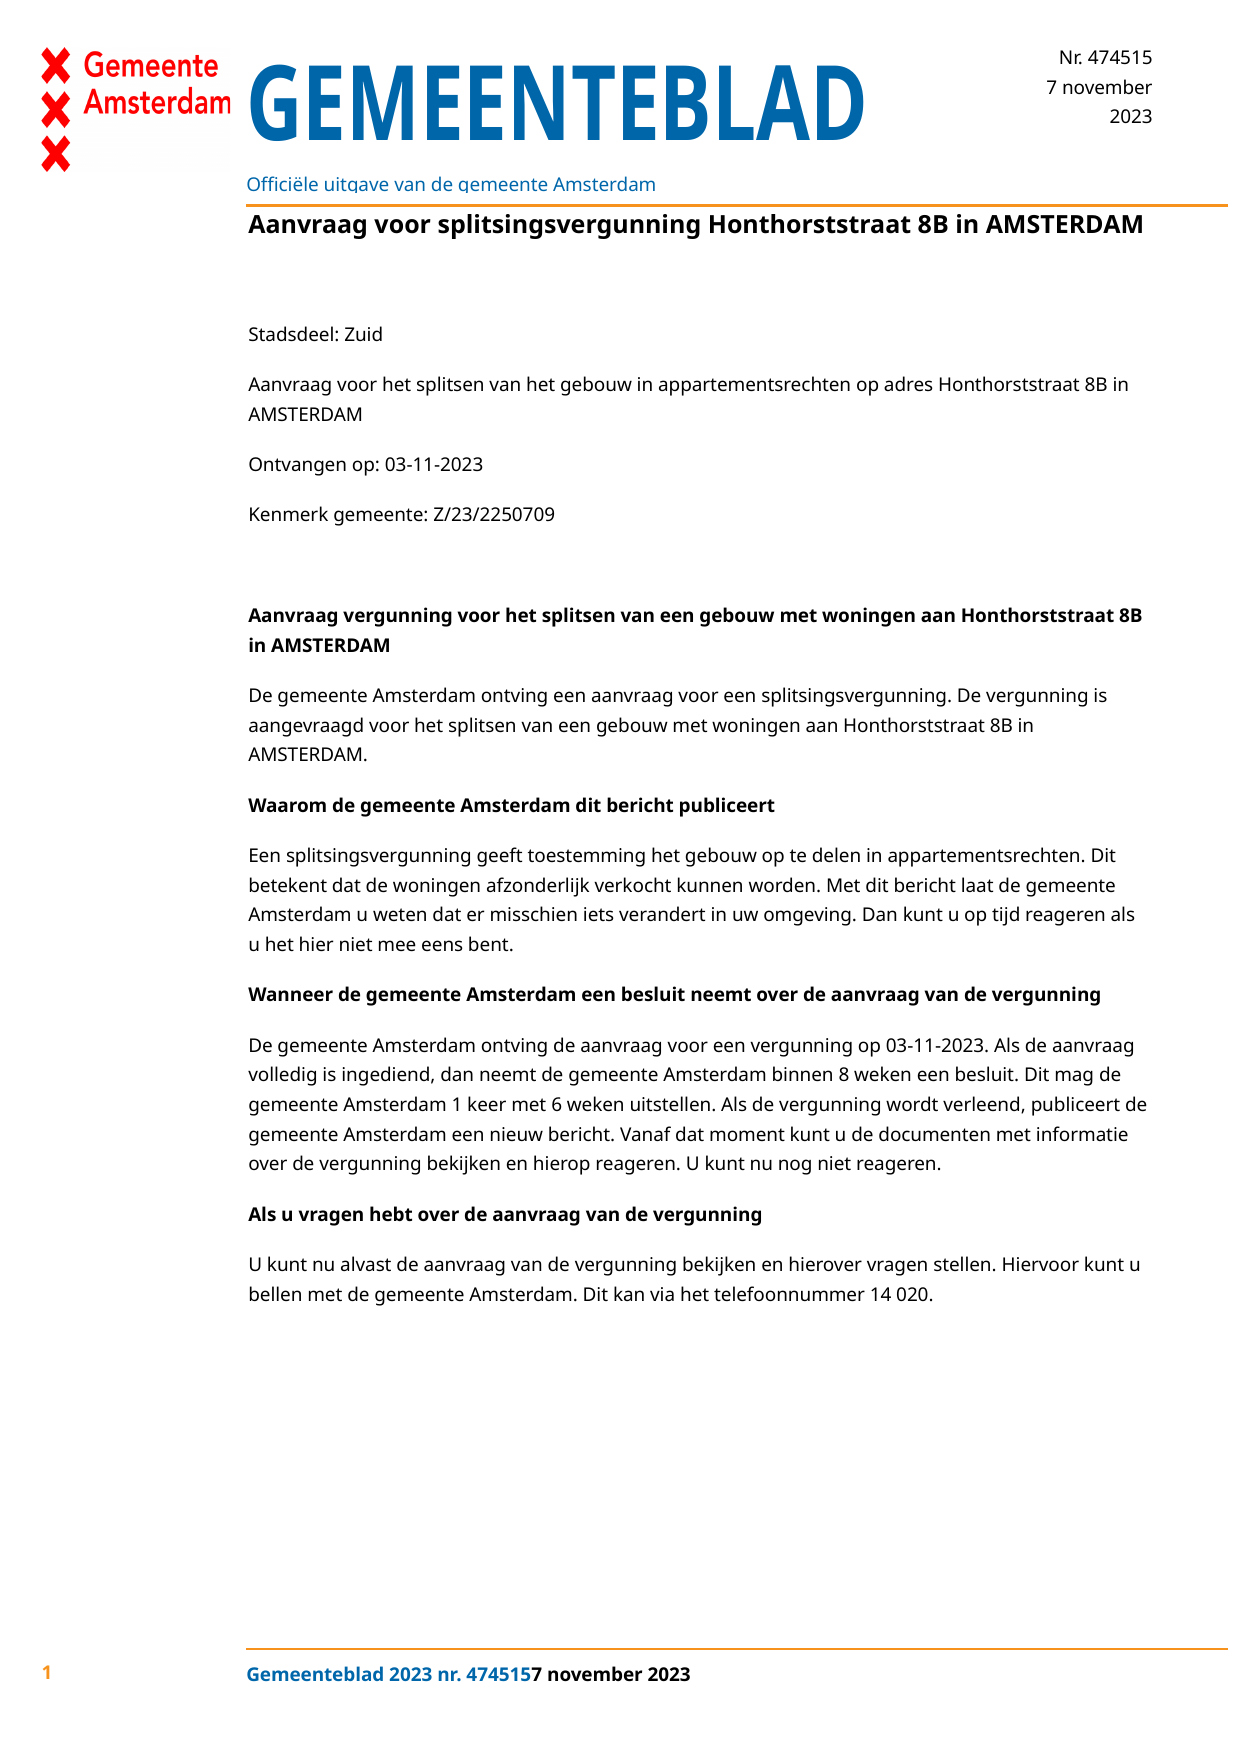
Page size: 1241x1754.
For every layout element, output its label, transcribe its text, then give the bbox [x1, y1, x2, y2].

text Aanvraag voor splitsingsvergunning Honthorststraat 8B in AMSTERDAM [248, 207, 1152, 241]
text Aanvraag vergunning voor het splitsen van een gebouw met woningen aan Honthorststraat 8B in AMSTERDAM [248, 602, 1152, 658]
text Kenmerk gemeente: Z/23/2250709 [248, 502, 1152, 527]
text Aanvraag voor het splitsen van het gebouw in appartementsrechten op adres Honthorststraat 8B in AMSTERDAM [248, 371, 1152, 426]
text De gemeente Amsterdam ontving de aanvraag voor een vergunning op 03-11-2023. Als de aanvraag volledig is ingediend, dan neemt de gemeente Amsterdam binnen 8 weken een besluit. Dit mag de gemeente Amsterdam 1 keer met 6 weken uitstellen. Als de vergunning wordt verleend, publiceert de gemeente Amsterdam een nieuw bericht. Vanaf dat moment kunt u de documenten met informatie over de vergunning bekijken en hierop reageren. U kunt nu nog niet reageren. [248, 1032, 1152, 1176]
text Wanneer de gemeente Amsterdam een besluit neemt over de aanvraag van de vergunning [248, 982, 1152, 1007]
picture [41, 47, 231, 172]
text De gemeente Amsterdam ontving een aanvraag voor een splitsingsvergunning. De vergunning is aangevraagd voor het splitsen van een gebouw met woningen aan Honthorststraat 8B in AMSTERDAM. [248, 682, 1152, 767]
text U kunt nu alvast de aanvraag van de vergunning bekijken en hierover vragen stellen. Hiervoor kunt u bellen met de gemeente Amsterdam. Dit kan via het telefoonnummer 14 020. [248, 1251, 1152, 1306]
text Stadsdeel: Zuid [248, 321, 1152, 346]
text Als u vragen hebt over de aanvraag van de vergunning [248, 1201, 1152, 1226]
text Waarom de gemeente Amsterdam dit bericht publiceert [248, 792, 1152, 818]
text Een splitsingsvergunning geeft toestemming het gebouw op te delen in appartementsrechten. Dit betekent dat de woningen afzonderlijk verkocht kunnen worden. Met dit bericht laat de gemeente Amsterdam u weten dat er misschien iets verandert in uw omgeving. Dan kunt u op tijd reageren als u het hier niet mee eens bent. [248, 842, 1152, 957]
text Ontvangen op: 03-11-2023 [248, 451, 1152, 477]
